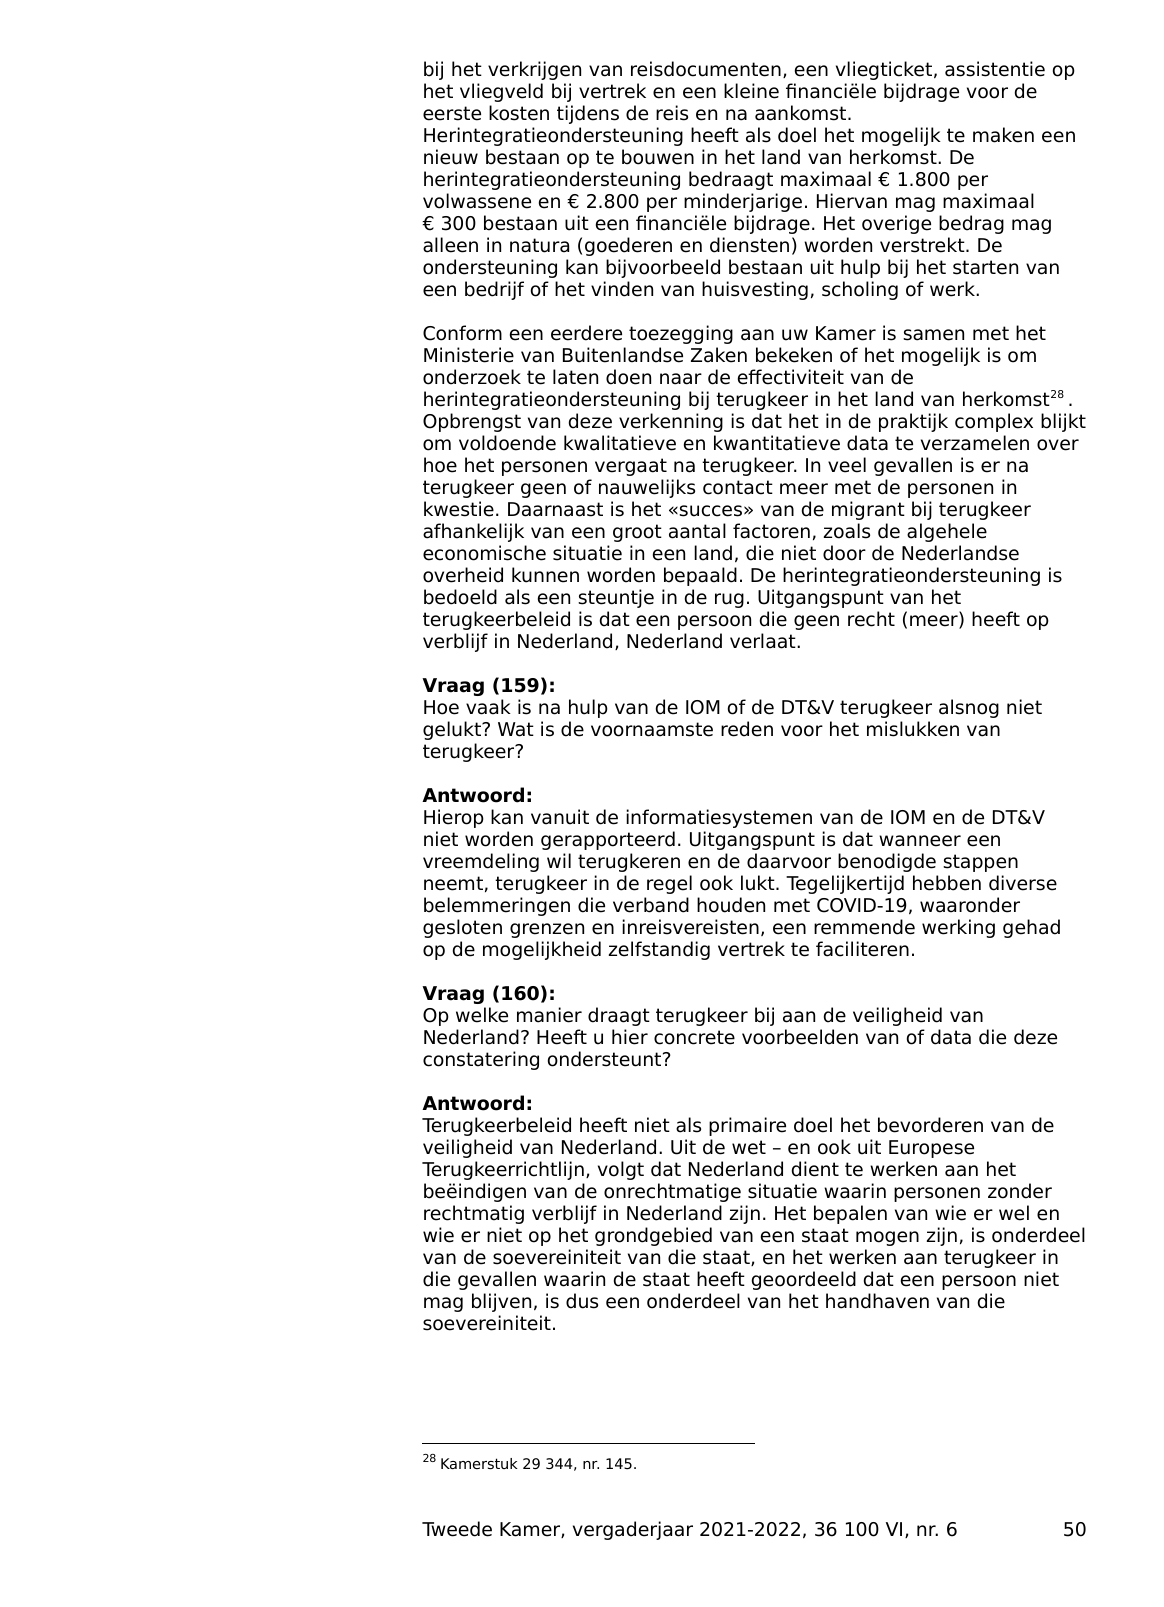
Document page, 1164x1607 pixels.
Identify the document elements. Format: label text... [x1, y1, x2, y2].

text Vraag (159): [422, 675, 1087, 697]
text bij het verkrijgen van reisdocumenten, een vliegticket, assistentie op het vliegveld bij vertrek en een kleine financiële bijdrage voor de eerste kosten tijdens de reis en na aankomst. Herintegratieondersteuning heeft als doel het mogelijk te maken een nieuw bestaan op te bouwen in het land van herkomst. De herintegratieondersteuning bedraagt maximaal € 1.800 per volwassene en € 2.800 per minderjarige. Hiervan mag maximaal € 300 bestaan uit een financiële bijdrage. Het overige bedrag mag alleen in natura (goederen en diensten) worden verstrekt. De ondersteuning kan bijvoorbeeld bestaan uit hulp bij het starten van een bedrijf of het vinden van huisvesting, scholing of werk. [422, 59, 1087, 301]
text Kamerstuk 29 344, nr. 145. [422, 1452, 1087, 1474]
text Conform een eerdere toezegging aan uw Kamer is samen met het Ministerie van Buitenlandse Zaken bekeken of het mogelijk is om onderzoek te laten doen naar de effectiviteit van de herintegratieondersteuning bij terugkeer in het land van herkomst. Opbrengst van deze verkenning is dat het in de praktijk complex blijkt om voldoende kwalitatieve en kwantitatieve data te verzamelen over hoe het personen vergaat na terugkeer. In veel gevallen is er na terugkeer geen of nauwelijks contact meer met de personen in kwestie. Daarnaast is het «succes» van de migrant bij terugkeer afhankelijk van een groot aantal factoren, zoals de algehele economische situatie in een land, die niet door de Nederlandse overheid kunnen worden bepaald. De herintegratieondersteuning is bedoeld als een steuntje in de rug. Uitgangspunt van het terugkeerbeleid is dat een persoon die geen recht (meer) heeft op verblijf in Nederland, Nederland verlaat. [422, 323, 1087, 653]
text Antwoord: [422, 785, 1087, 807]
text Hoe vaak is na hulp van de IOM of de DT&V terugkeer alsnog niet gelukt? Wat is de voornaamste reden voor het mislukken van terugkeer? [422, 697, 1087, 763]
text Vraag (160): [422, 983, 1087, 1005]
text Terugkeerbeleid heeft niet als primaire doel het bevorderen van de veiligheid van Nederland. Uit de wet – en ook uit Europese Terugkeerrichtlijn, volgt dat Nederland dient te werken aan het beëindigen van de onrechtmatige situatie waarin personen zonder rechtmatig verblijf in Nederland zijn. Het bepalen van wie er wel en wie er niet op het grondgebied van een staat mogen zijn, is onderdeel van de soevereiniteit van die staat, en het werken aan terugkeer in die gevallen waarin de staat heeft geoordeeld dat een persoon niet mag blijven, is dus een onderdeel van het handhaven van die soevereiniteit. [422, 1115, 1087, 1335]
text Antwoord: [422, 1093, 1087, 1115]
text Hierop kan vanuit de informatiesystemen van de IOM en de DT&V niet worden gerapporteerd. Uitgangspunt is dat wanneer een vreemdeling wil terugkeren en de daarvoor benodigde stappen neemt, terugkeer in de regel ook lukt. Tegelijkertijd hebben diverse belemmeringen die verband houden met COVID-19, waaronder gesloten grenzen en inreisvereisten, een remmende werking gehad op de mogelijkheid zelfstandig vertrek te faciliteren. [422, 807, 1087, 961]
text Op welke manier draagt terugkeer bij aan de veiligheid van Nederland? Heeft u hier concrete voorbeelden van of data die deze constatering ondersteunt? [422, 1005, 1087, 1071]
